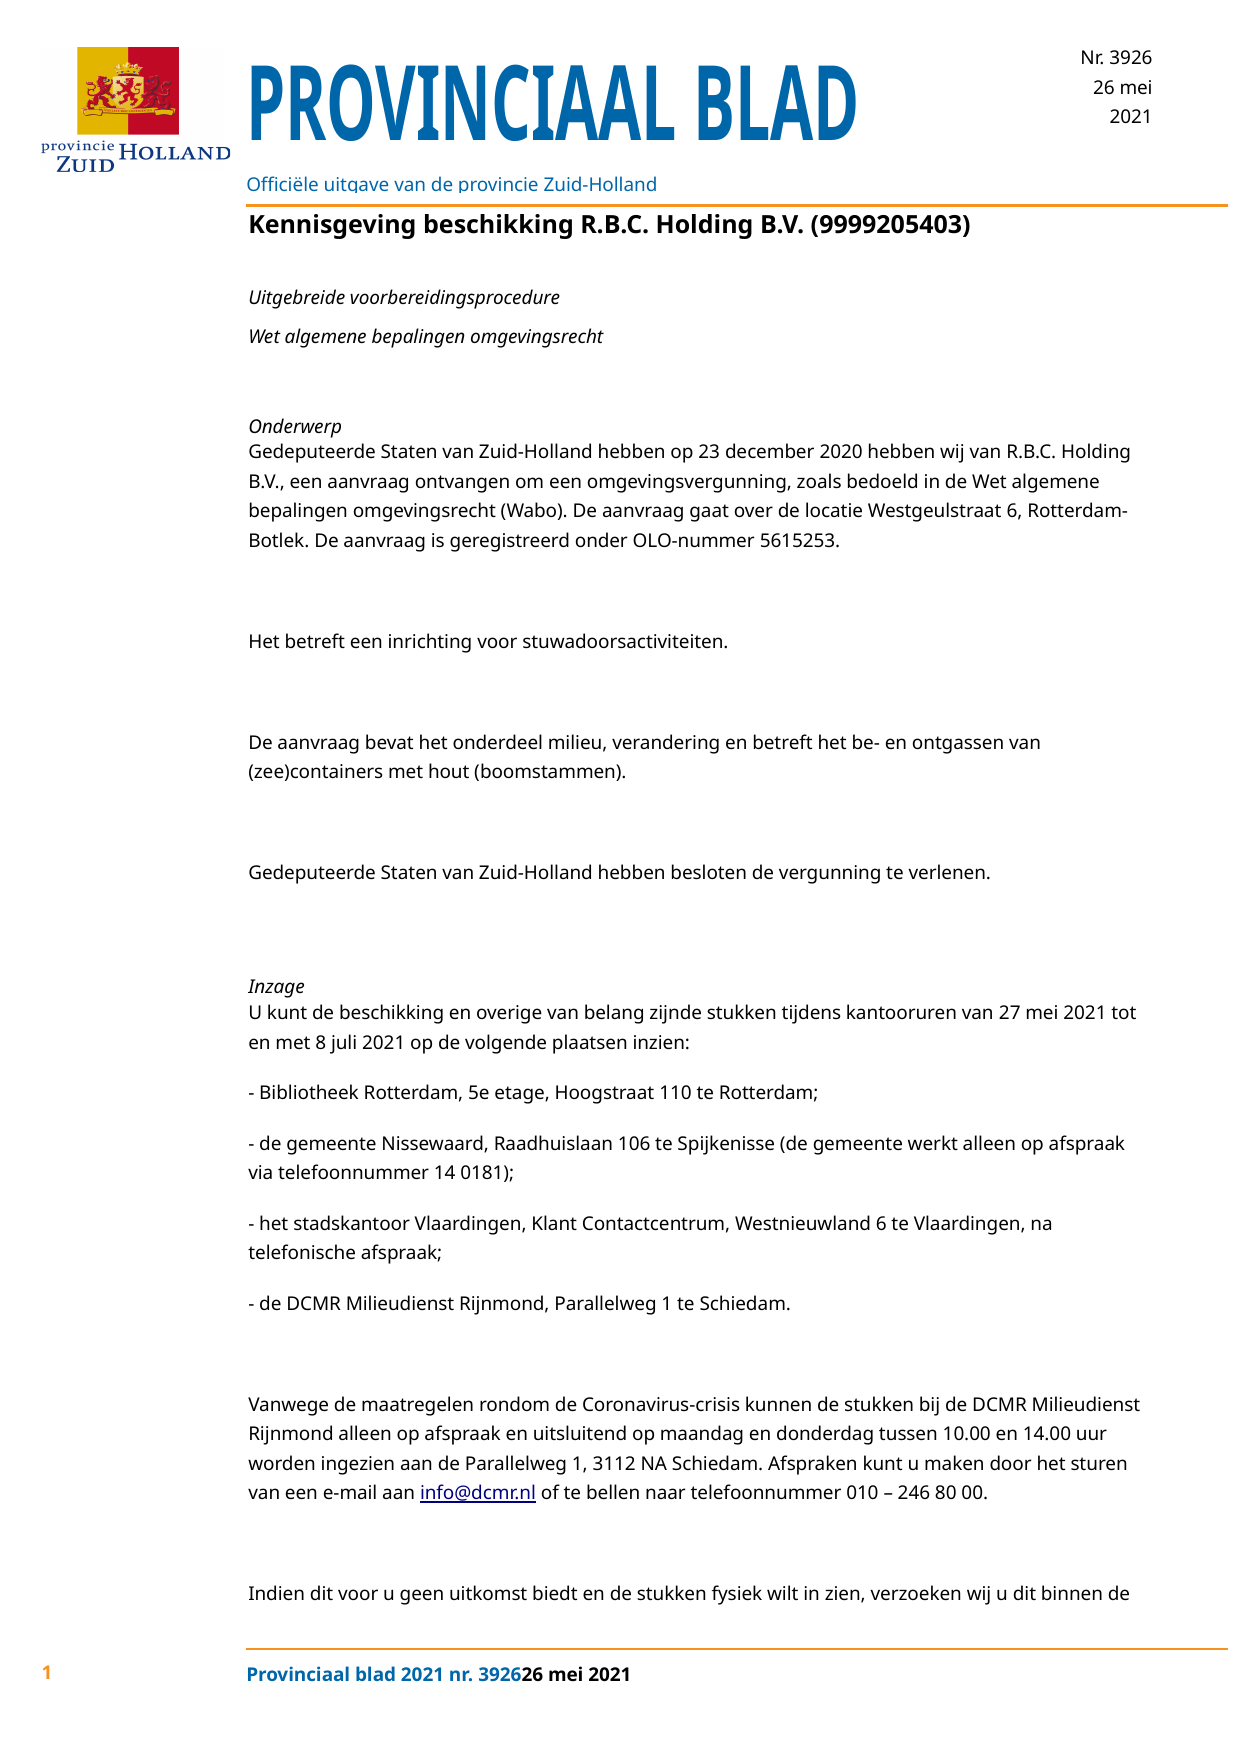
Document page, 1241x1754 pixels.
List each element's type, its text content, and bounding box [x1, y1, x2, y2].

text U kunt de beschikking en overige van belang zijnde stukken tijdens kantooruren van 27 mei 2021 tot en met 8 juli 2021 op de volgende plaatsen inzien: [248, 999, 1152, 1055]
text - Bibliotheek Rotterdam, 5e etage, Hoogstraat 110 te Rotterdam; [248, 1079, 1152, 1105]
text - het stadskantoor Vlaardingen, Klant Contactcentrum, Westnieuwland 6 te Vlaardingen, na telefonische afspraak; [248, 1210, 1152, 1265]
text Vanwege de maatregelen rondom de Coronavirus-crisis kunnen de stukken bij de DCMR Milieudienst Rijnmond alleen op afspraak en uitsluitend op maandag en donderdag tussen 10.00 en 14.00 uur worden ingezien aan de Parallelweg 1, 3112 NA Schiedam. Afspraken kunt u maken door het sturen van een e-mail aan info@dcmr.nl of te bellen naar telefoonnummer 010 – 246 80 00. [248, 1391, 1152, 1505]
text Inzage [248, 974, 1152, 999]
text Uitgebreide voorbereidingsprocedure [248, 284, 1152, 309]
text - de DCMR Milieudienst Rijnmond, Parallelweg 1 te Schiedam. [248, 1290, 1152, 1316]
text Indien dit voor u geen uitkomst biedt en de stukken fysiek wilt in zien, verzoeken wij u dit binnen de [248, 1580, 1152, 1606]
text Gedeputeerde Staten van Zuid-Holland hebben besloten de vergunning te verlenen. [248, 859, 1152, 885]
text Het betreft een inrichting voor stuwadoorsactiviteiten. [248, 628, 1152, 654]
text Onderwerp [248, 413, 1152, 438]
text De aanvraag bevat het onderdeel milieu, verandering en betreft het be- en ontgassen van (zee)containers met hout (boomstammen). [248, 729, 1152, 784]
text Gedeputeerde Staten van Zuid-Holland hebben op 23 december 2020 hebben wij van R.B.C. Holding B.V., een aanvraag ontvangen om een omgevingsvergunning, zoals bedoeld in de Wet algemene bepalingen omgevingsrecht (Wabo). De aanvraag gaat over de locatie Westgeulstraat 6, Rotterdam-Botlek. De aanvraag is geregistreerd onder OLO-nummer 5615253. [248, 438, 1152, 553]
text Kennisgeving beschikking R.B.C. Holding B.V. (9999205403) [248, 207, 1152, 241]
text Wet algemene bepalingen omgevingsrecht [248, 323, 1152, 349]
picture [41, 47, 231, 172]
text - de gemeente Nissewaard, Raadhuislaan 106 te Spijkenisse (de gemeente werkt alleen op afspraak via telefoonnummer 14 0181); [248, 1130, 1152, 1185]
